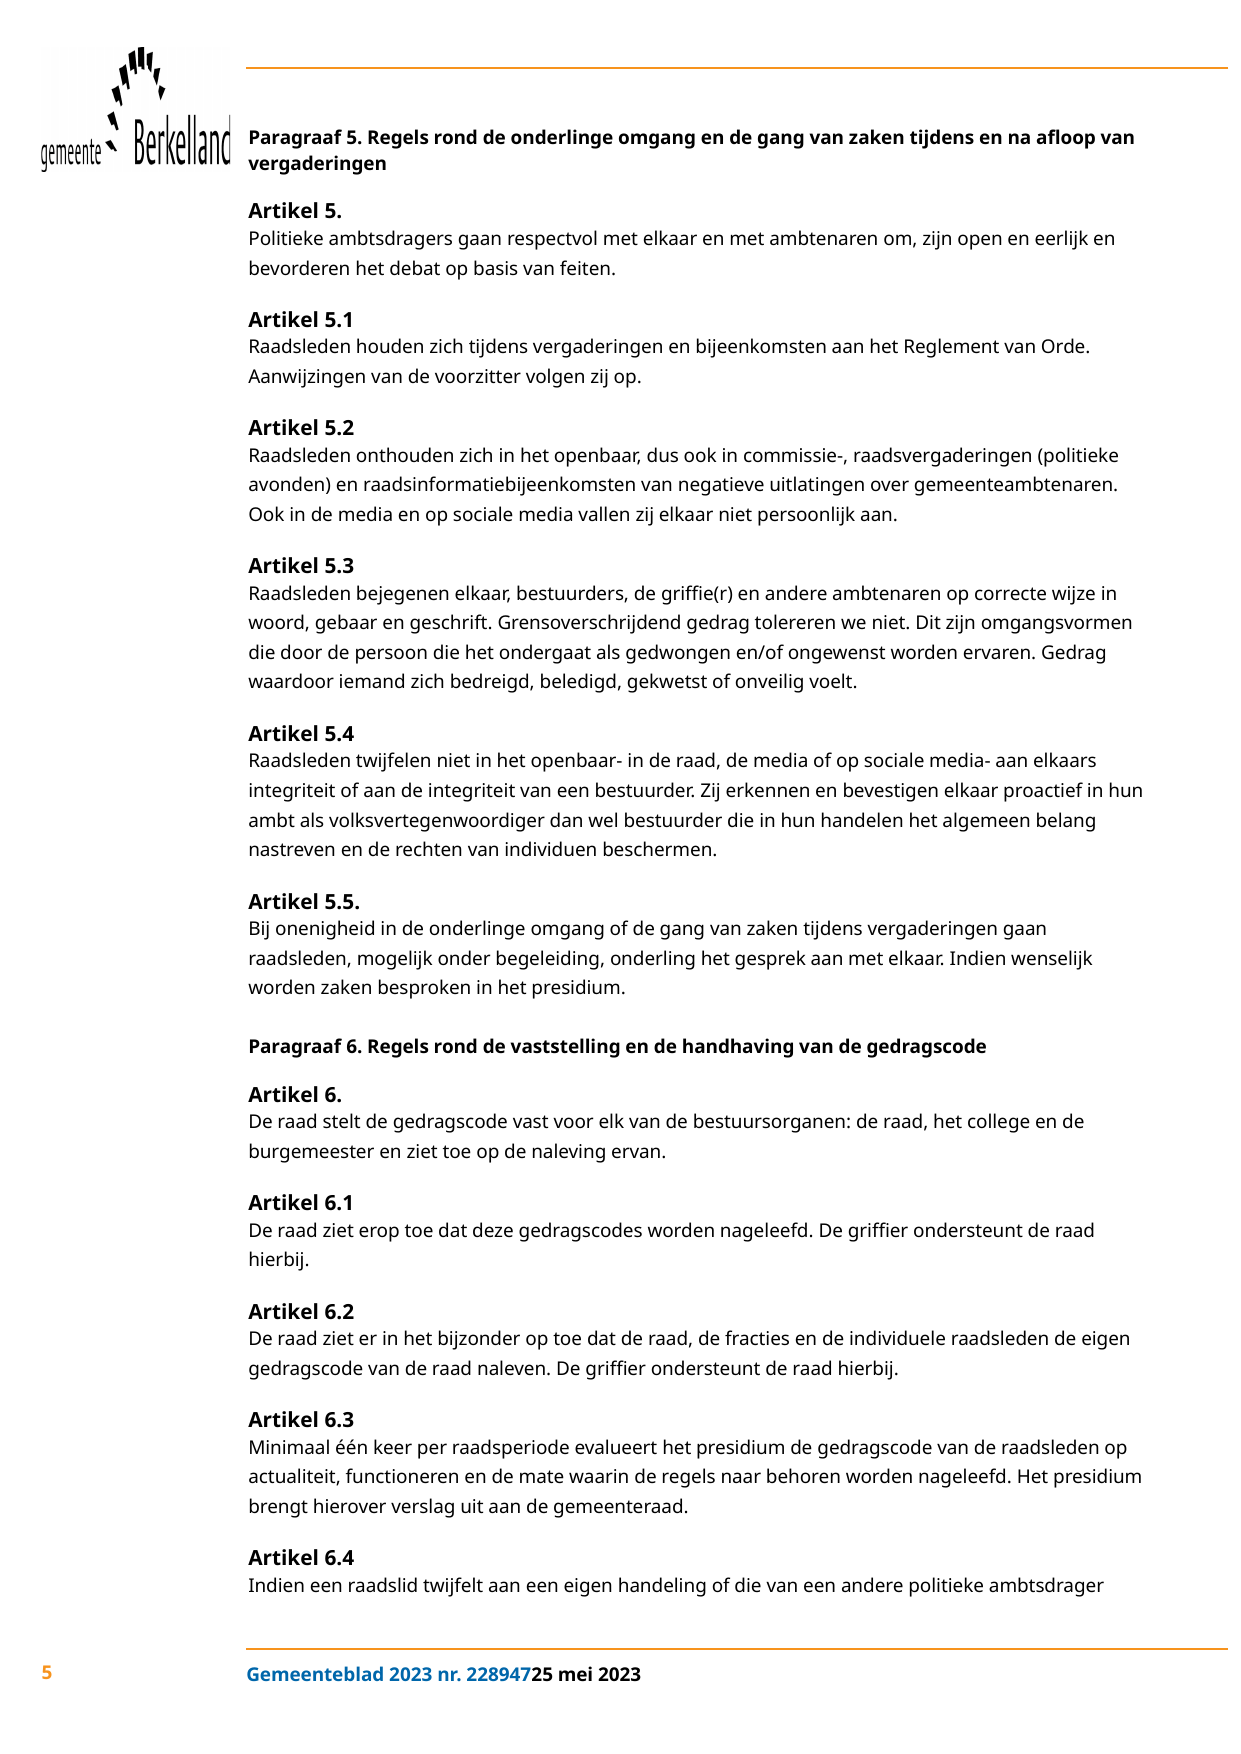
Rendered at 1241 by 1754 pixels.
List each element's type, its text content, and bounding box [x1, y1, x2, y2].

text Paragraaf 5. Regels rond de onderlinge omgang en de gang van zaken tijdens en na afloop van vergaderingen [248, 124, 1152, 176]
text Artikel 6. [248, 1080, 1152, 1108]
text Paragraaf 6. Regels rond de vaststelling en de handhaving van de gedragscode [248, 1033, 1152, 1059]
text Indien een raadslid twijfelt aan een eigen handeling of die van een andere politieke ambtsdrager [248, 1572, 1152, 1598]
text Artikel 6.4 [248, 1543, 1152, 1572]
text Artikel 6.3 [248, 1405, 1152, 1434]
text Raadsleden bejegenen elkaar, bestuurders, de griffie(r) en andere ambtenaren op correcte wijze in woord, gebaar en geschrift. Grensoverschrijdend gedrag tolereren we niet. Dit zijn omgangsvormen die door de persoon die het ondergaat als gedwongen en/of ongewenst worden ervaren. Gedrag waardoor iemand zich bedreigd, beledigd, gekwetst of onveilig voelt. [248, 580, 1152, 694]
text Raadsleden houden zich tijdens vergaderingen en bijeenkomsten aan het Reglement van Orde. Aanwijzingen van de voorzitter volgen zij op. [248, 333, 1152, 389]
text Artikel 5.2 [248, 413, 1152, 442]
text Artikel 5.1 [248, 305, 1152, 333]
text De raad ziet er in het bijzonder op toe dat de raad, de fracties en de individuele raadsleden de eigen gedragscode van de raad naleven. De griffier ondersteunt de raad hierbij. [248, 1325, 1152, 1381]
text Raadsleden twijfelen niet in het openbaar- in de raad, de media of op sociale media- aan elkaars integriteit of aan de integriteit van een bestuurder. Zij erkennen en bevestigen elkaar proactief in hun ambt als volksvertegenwoordiger dan wel bestuurder die in hun handelen het algemeen belang nastreven en de rechten van individuen beschermen. [248, 748, 1152, 862]
text Politieke ambtsdragers gaan respectvol met elkaar en met ambtenaren om, zijn open en eerlijk en bevorderen het debat op basis van feiten. [248, 225, 1152, 280]
text De raad stelt de gedragscode vast voor elk van de bestuursorganen: de raad, het college en de burgemeester en ziet toe op de naleving ervan. [248, 1108, 1152, 1164]
text Artikel 5. [248, 197, 1152, 225]
text Artikel 5.3 [248, 552, 1152, 580]
text Artikel 6.1 [248, 1188, 1152, 1217]
text Raadsleden onthouden zich in het openbaar, dus ook in commissie-, raadsvergaderingen (politieke avonden) en raadsinformatiebijeenkomsten van negatieve uitlatingen over gemeenteambtenaren. Ook in de media en op sociale media vallen zij elkaar niet persoonlijk aan. [248, 442, 1152, 527]
text De raad ziet erop toe dat deze gedragscodes worden nageleefd. De griffier ondersteunt de raad hierbij. [248, 1217, 1152, 1272]
text Artikel 5.4 [248, 719, 1152, 748]
text Bij onenigheid in de onderlinge omgang of de gang van zaken tijdens vergaderingen gaan raadsleden, mogelijk onder begeleiding, onderling het gesprek aan met elkaar. Indien wenselijk worden zaken besproken in het presidium. [248, 915, 1152, 1000]
text Artikel 5.5. [248, 887, 1152, 915]
text Minimaal één keer per raadsperiode evalueert het presidium de gedragscode van de raadsleden op actualiteit, functioneren en de mate waarin de regels naar behoren worden nageleefd. Het presidium brengt hierover verslag uit aan de gemeenteraad. [248, 1434, 1152, 1519]
text Artikel 6.2 [248, 1297, 1152, 1325]
picture [41, 47, 231, 172]
